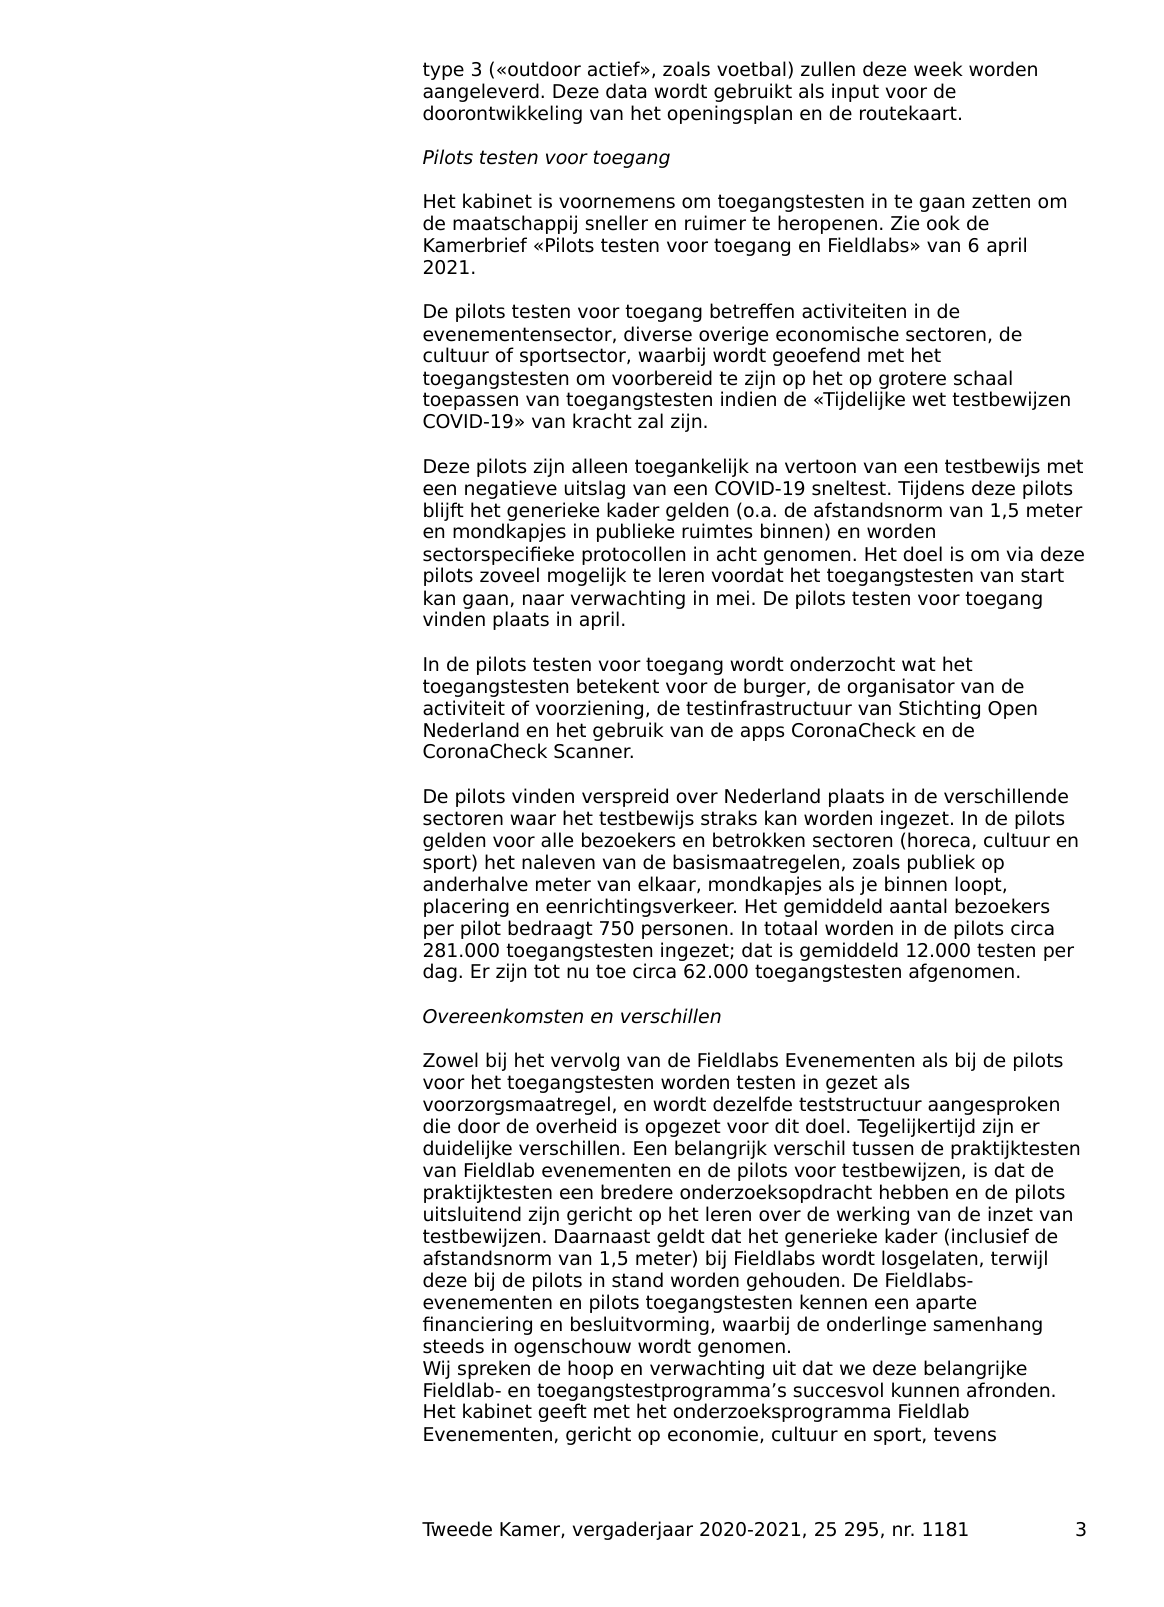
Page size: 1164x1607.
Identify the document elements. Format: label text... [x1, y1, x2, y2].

text De pilots testen voor toegang betreffen activiteiten in de evenementensector, diverse overige economische sectoren, de cultuur of sportsector, waarbij wordt geoefend met het toegangstesten om voorbereid te zijn op het op grotere schaal toepassen van toegangstesten indien de «Tijdelijke wet testbewijzen COVID-19» van kracht zal zijn. [422, 301, 1087, 433]
text In de pilots testen voor toegang wordt onderzocht wat het toegangstesten betekent voor de burger, de organisator van de activiteit of voorziening, de testinfrastructuur van Stichting Open Nederland en het gebruik van de apps CoronaCheck en de CoronaCheck Scanner. [422, 653, 1087, 763]
text Wij spreken de hoop en verwachting uit dat we deze belangrijke Fieldlab- en toegangstestprogramma’s succesvol kunnen afronden. Het kabinet geeft met het onderzoeksprogramma Fieldlab Evenementen, gericht op economie, cultuur en sport, tevens [422, 1357, 1087, 1445]
text Deze pilots zijn alleen toegankelijk na vertoon van een testbewijs met een negatieve uitslag van een COVID-19 sneltest. Tijdens deze pilots blijft het generieke kader gelden (o.a. de afstandsnorm van 1,5 meter en mondkapjes in publieke ruimtes binnen) en worden sectorspecifieke protocollen in acht genomen. Het doel is om via deze pilots zoveel mogelijk te leren voordat het toegangstesten van start kan gaan, naar verwachting in mei. De pilots testen voor toegang vinden plaats in april. [422, 456, 1087, 631]
text Zowel bij het vervolg van de Fieldlabs Evenementen als bij de pilots voor het toegangstesten worden testen in gezet als voorzorgsmaatregel, en wordt dezelfde teststructuur aangesproken die door de overheid is opgezet voor dit doel. Tegelijkertijd zijn er duidelijke verschillen. Een belangrijk verschil tussen de praktijktesten van Fieldlab evenementen en de pilots voor testbewijzen, is dat de praktijktesten een bredere onderzoeksopdracht hebben en de pilots uitsluitend zijn gericht op het leren over de werking van de inzet van testbewijzen. Daarnaast geldt dat het generieke kader (inclusief de afstandsnorm van 1,5 meter) bij Fieldlabs wordt losgelaten, terwijl deze bij de pilots in stand worden gehouden. De Fieldlabs-evenementen en pilots toegangstesten kennen een aparte financiering en besluitvorming, waarbij de onderlinge samenhang steeds in ogenschouw wordt genomen. [422, 1050, 1087, 1357]
text De pilots vinden verspreid over Nederland plaats in de verschillende sectoren waar het testbewijs straks kan worden ingezet. In de pilots gelden voor alle bezoekers en betrokken sectoren (horeca, cultuur en sport) het naleven van de basismaatregelen, zoals publiek op anderhalve meter van elkaar, mondkapjes als je binnen loopt, placering en eenrichtingsverkeer. Het gemiddeld aantal bezoekers per pilot bedraagt 750 personen. In totaal worden in de pilots circa 281.000 toegangstesten ingezet; dat is gemiddeld 12.000 testen per dag. Er zijn tot nu toe circa 62.000 toegangstesten afgenomen. [422, 786, 1087, 983]
text type 3 («outdoor actief», zoals voetbal) zullen deze week worden aangeleverd. Deze data wordt gebruikt als input voor de doorontwikkeling van het openingsplan en de routekaart. [422, 59, 1087, 125]
text Het kabinet is voornemens om toegangstesten in te gaan zetten om de maatschappij sneller en ruimer te heropenen. Zie ook de Kamerbrief «Pilots testen voor toegang en Fieldlabs» van 6 april 2021. [422, 191, 1087, 279]
subtitle Pilots testen voor toegang [422, 147, 1087, 169]
subtitle Overeenkomsten en verschillen [422, 1006, 1087, 1028]
